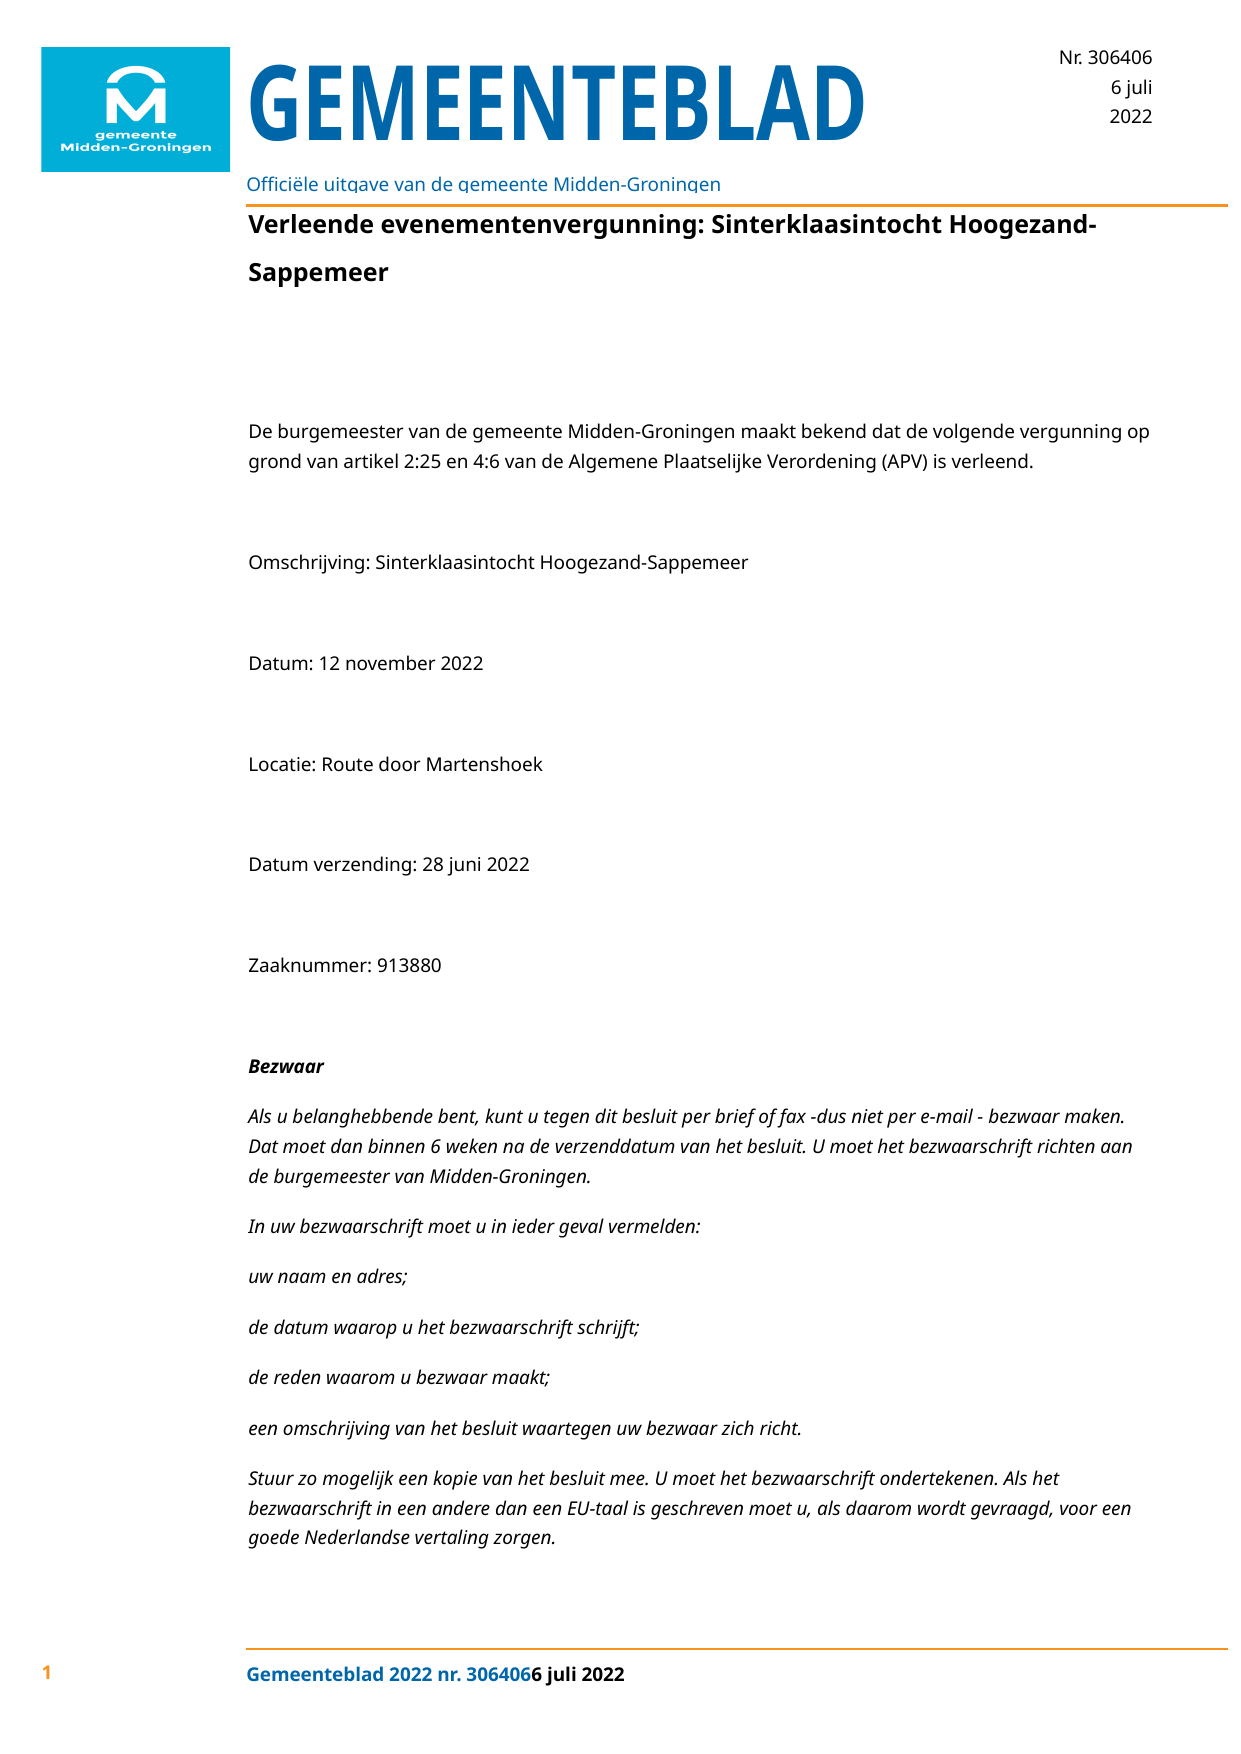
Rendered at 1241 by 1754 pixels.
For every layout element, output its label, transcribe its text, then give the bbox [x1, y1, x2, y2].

picture [184, 146, 190, 153]
text Datum: 12 november 2022 [248, 650, 1152, 676]
text Bezwaar [248, 1053, 1152, 1079]
text de datum waarop u het bezwaarschrift schrijft; [248, 1314, 1152, 1340]
text Omschrijving: Sinterklaasintocht Hoogezand-Sappemeer [248, 549, 1152, 575]
text In uw bezwaarschrift moet u in ieder geval vermelden: [248, 1213, 1152, 1239]
text Verleende evenementenvergunning: Sinterklaasintocht Hoogezand-Sappemeer [248, 207, 1152, 288]
text Locatie: Route door Martenshoek [248, 751, 1152, 777]
text De burgemeester van de gemeente Midden-Groningen maakt bekend dat de volgende vergunning op grond van artikel 2:25 en 4:6 van de Algemene Plaatselijke Verordening (APV) is verleend. [248, 419, 1152, 474]
picture [108, 66, 164, 82]
picture [107, 89, 165, 122]
text een omschrijving van het besluit waartegen uw bezwaar zich richt. [248, 1415, 1152, 1441]
text Als u belanghebbende bent, kunt u tegen dit besluit per brief of fax -dus niet per e-mail - bezwaar maken. Dat moet dan binnen 6 weken na de verzenddatum van het besluit. U moet het bezwaarschrift richten aan de burgemeester van Midden-Groningen. [248, 1104, 1152, 1189]
text de reden waarom u bezwaar maakt; [248, 1364, 1152, 1390]
text Stuur zo mogelijk een kopie van het besluit mee. U moet het bezwaarschrift ondertekenen. Als het bezwaarschrift in een andere dan een EU-taal is geschreven moet u, als daarom wordt gevraagd, voor een goede Nederlandse vertaling zorgen. [248, 1465, 1152, 1550]
text Zaaknummer: 913880 [248, 952, 1152, 978]
text Datum verzending: 28 juni 2022 [248, 852, 1152, 877]
text uw naam en adres; [248, 1264, 1152, 1289]
